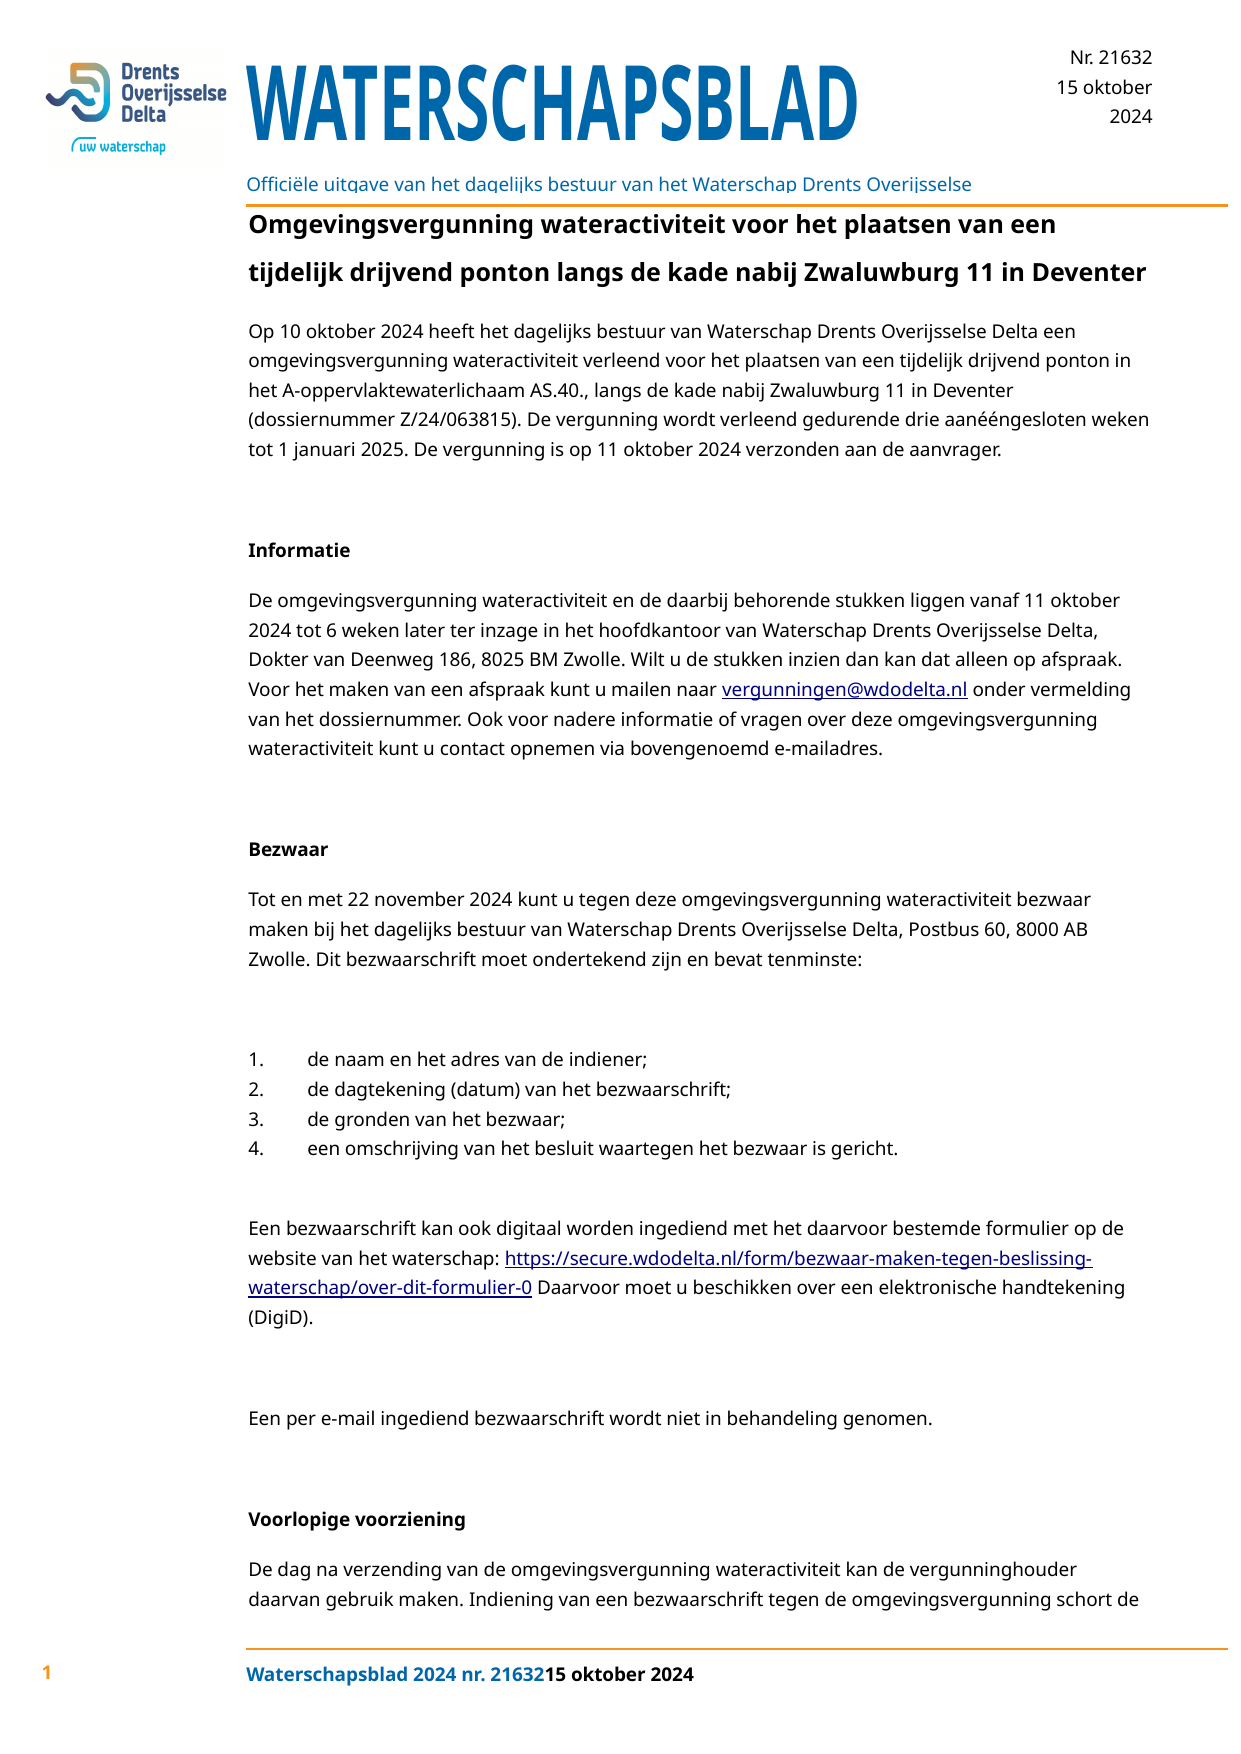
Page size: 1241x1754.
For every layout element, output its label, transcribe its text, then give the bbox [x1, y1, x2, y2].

text Op 10 oktober 2024 heeft het dagelijks bestuur van Waterschap Drents Overijsselse Delta een omgevingsvergunning wateractiviteit verleend voor het plaatsen van een tijdelijk drijvend ponton in het A-oppervlaktewaterlichaam AS.40., langs de kade nabij Zwaluwburg 11 in Deventer (dossiernummer Z/24/063815). De vergunning wordt verleend gedurende drie aanééngesloten weken tot 1 januari 2025. De vergunning is op 11 oktober 2024 verzonden aan de aanvrager. [248, 318, 1152, 462]
text De omgevingsvergunning wateractiviteit en de daarbij behorende stukken liggen vanaf 11 oktober 2024 tot 6 weken later ter inzage in het hoofdkantoor van Waterschap Drents Overijsselse Delta, Dokter van Deenweg 186, 8025 BM Zwolle. Wilt u de stukken inzien dan kan dat alleen op afspraak. Voor het maken van een afspraak kunt u mailen naar vergunningen@wdodelta.nl onder vermelding van het dossiernummer. Ook voor nadere informatie of vragen over deze omgevingsvergunning wateractiviteit kunt u contact opnemen via bovengenoemd e-mailadres. [248, 587, 1152, 761]
text Een bezwaarschrift kan ook digitaal worden ingediend met het daarvoor bestemde formulier op de website van het waterschap: https://secure.wdodelta.nl/form/bezwaar-maken-tegen-beslissing-waterschap/over-dit-formulier-0 Daarvoor moet u beschikken over een elektronische handtekening (DigiD). [248, 1215, 1152, 1330]
picture [41, 47, 231, 172]
text Bezwaar [248, 836, 1152, 862]
text Omgevingsvergunning wateractiviteit voor het plaatsen van een tijdelijk drijvend ponton langs de kade nabij Zwaluwburg 11 in Deventer [248, 207, 1152, 288]
text De dag na verzending van de omgevingsvergunning wateractiviteit kan de vergunninghouder daarvan gebruik maken. Indiening van een bezwaarschrift tegen de omgevingsvergunning schort de [248, 1556, 1152, 1612]
list de naam en het adres van de indiener; [248, 1047, 1152, 1072]
text Voorlopige voorziening [248, 1506, 1152, 1532]
text Informatie [248, 537, 1152, 563]
list de gronden van het bezwaar; [248, 1106, 1152, 1132]
list de dagtekening (datum) van het bezwaarschrift; [248, 1076, 1152, 1102]
text Tot en met 22 november 2024 kunt u tegen deze omgevingsvergunning wateractiviteit bezwaar maken bij het dagelijks bestuur van Waterschap Drents Overijsselse Delta, Postbus 60, 8000 AB Zwolle. Dit bezwaarschrift moet ondertekend zijn en bevat tenminste: [248, 887, 1152, 972]
list een omschrijving van het besluit waartegen het bezwaar is gericht. [248, 1135, 1152, 1161]
text Een per e-mail ingediend bezwaarschrift wordt niet in behandeling genomen. [248, 1405, 1152, 1431]
